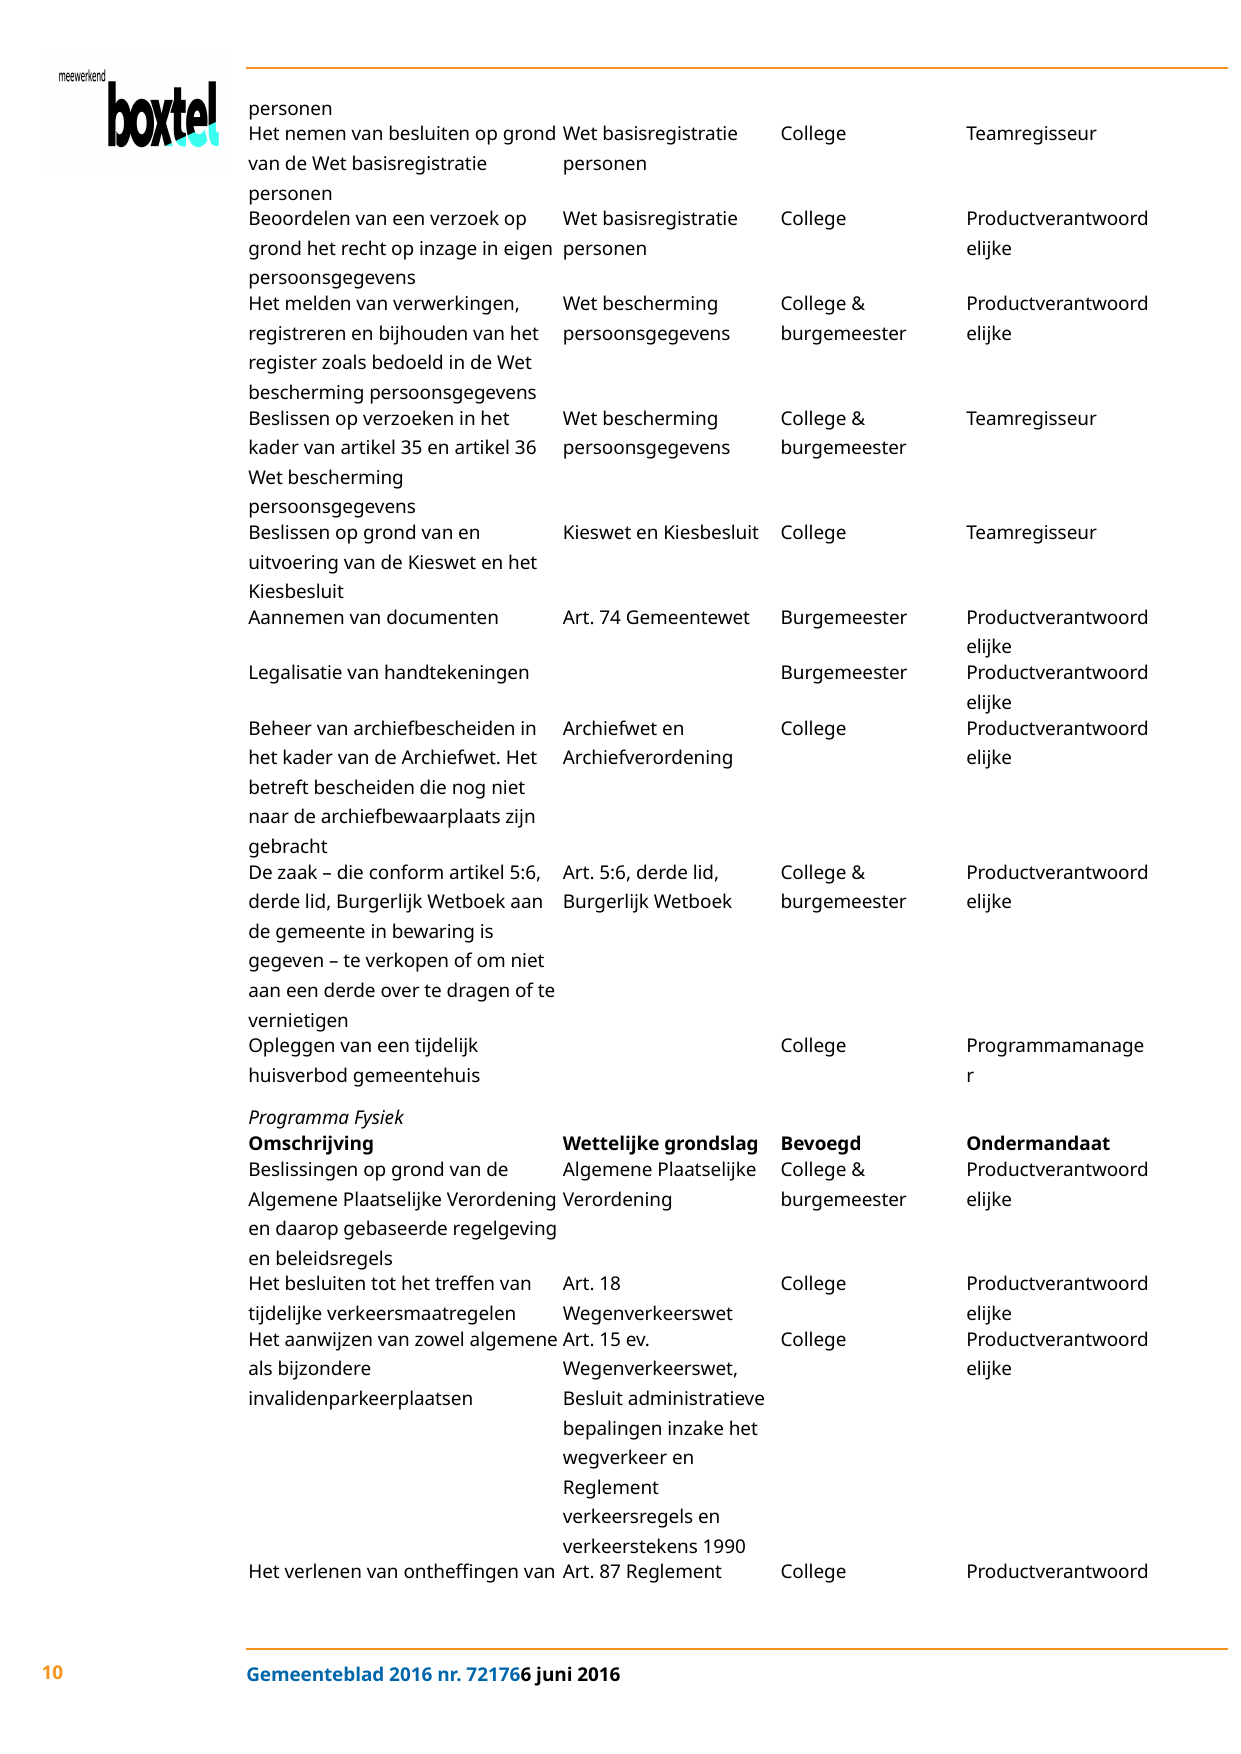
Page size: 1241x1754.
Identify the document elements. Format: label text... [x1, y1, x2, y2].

table_header Ondermandaat [966, 1130, 1152, 1156]
table_cell Productverantwoordelijke [966, 290, 1152, 405]
table_cell [563, 660, 780, 715]
table_cell Productverantwoordelijke [966, 1156, 1152, 1271]
table_cell Beslissen op grond van en uitvoering van de Kieswet en het Kiesbesluit [248, 519, 563, 604]
table_cell Burgemeester [780, 660, 966, 715]
table_cell [966, 95, 1152, 121]
picture [41, 47, 231, 172]
table_cell [780, 95, 966, 121]
table_cell Burgemeester [780, 604, 966, 659]
table_cell personen [248, 95, 563, 121]
table_cell Productverantwoordelijke [966, 205, 1152, 290]
table_cell Productverantwoordelijke [966, 604, 1152, 659]
table_cell De zaak – die conform artikel 5:6, derde lid, Burgerlijk Wetboek aan de gemeente in bewaring is gegeven – te verkopen of om niet aan een derde over te dragen of te vernietigen [248, 859, 563, 1032]
table_cell Archiefwet en Archiefverordening [563, 715, 780, 859]
table_cell Opleggen van een tijdelijk huisverbod gemeentehuis [248, 1033, 563, 1088]
table_cell Wet bescherming persoonsgegevens [563, 405, 780, 519]
table_cell College [780, 1559, 966, 1584]
table_cell Productverantwoordelijke [966, 859, 1152, 1032]
table_cell Beheer van archiefbescheiden in het kader van de Archiefwet. Het betreft bescheiden die nog niet naar de archiefbewaarplaats zijn gebracht [248, 715, 563, 859]
table_cell Productverantwoord [966, 1559, 1152, 1584]
table_cell College [780, 519, 966, 604]
table_cell College [780, 715, 966, 859]
table_cell Het verlenen van ontheffingen van [248, 1559, 563, 1584]
table_cell College [780, 1033, 966, 1088]
table_cell Productverantwoordelijke [966, 1271, 1152, 1326]
table_cell Het nemen van besluiten op grond van de Wet basisregistratie personen [248, 121, 563, 205]
table_cell Art. 5:6, derde lid, Burgerlijk Wetboek [563, 859, 780, 1032]
text Programma Fysiek [248, 1104, 1152, 1130]
table_cell Art. 87 Reglement [563, 1559, 780, 1584]
table_header Bevoegd [780, 1130, 966, 1156]
table_cell Het aanwijzen van zowel algemene als bijzondere invalidenparkeerplaatsen [248, 1326, 563, 1559]
table_cell College & burgemeester [780, 1156, 966, 1271]
table_cell Wet basisregistratie personen [563, 121, 780, 205]
table_cell Programmamanager [966, 1033, 1152, 1088]
table_cell [563, 1033, 780, 1088]
table_cell Kieswet en Kiesbesluit [563, 519, 780, 604]
table_cell College [780, 1326, 966, 1559]
table_cell Art. 74 Gemeentewet [563, 604, 780, 659]
table_cell Beoordelen van een verzoek op grond het recht op inzage in eigen persoonsgegevens [248, 205, 563, 290]
table_cell Productverantwoordelijke [966, 660, 1152, 715]
table_cell Wet bescherming persoonsgegevens [563, 290, 780, 405]
table_cell Teamregisseur [966, 519, 1152, 604]
table_cell Teamregisseur [966, 405, 1152, 519]
table_cell Teamregisseur [966, 121, 1152, 205]
table_cell College & burgemeester [780, 290, 966, 405]
table_cell Algemene Plaatselijke Verordening [563, 1156, 780, 1271]
table_cell Beslissingen op grond van de Algemene Plaatselijke Verordening en daarop gebaseerde regelgeving en beleidsregels [248, 1156, 563, 1271]
table_cell Het melden van verwerkingen, registreren en bijhouden van het register zoals bedoeld in de Wet bescherming persoonsgegevens [248, 290, 563, 405]
table_cell College & burgemeester [780, 859, 966, 1032]
table_cell Art. 15 ev. Wegenverkeerswet, Besluit administratieve bepalingen inzake het wegverkeer en Reglement verkeersregels en verkeerstekens 1990 [563, 1326, 780, 1559]
table_cell Aannemen van documenten [248, 604, 563, 659]
table_cell College & burgemeester [780, 405, 966, 519]
table_cell Productverantwoordelijke [966, 1326, 1152, 1559]
table_cell Legalisatie van handtekeningen [248, 660, 563, 715]
table_cell College [780, 1271, 966, 1326]
table_header Omschrijving [248, 1130, 563, 1156]
table_cell College [780, 121, 966, 205]
table_cell [563, 95, 780, 121]
table_cell Het besluiten tot het treffen van tijdelijke verkeersmaatregelen [248, 1271, 563, 1326]
table_header Wettelijke grondslag [563, 1130, 780, 1156]
table_cell Art. 18 Wegenverkeerswet [563, 1271, 780, 1326]
table_cell Productverantwoordelijke [966, 715, 1152, 859]
table_cell Wet basisregistratie personen [563, 205, 780, 290]
table_cell College [780, 205, 966, 290]
table_cell Beslissen op verzoeken in het kader van artikel 35 en artikel 36 Wet bescherming persoonsgegevens [248, 405, 563, 519]
